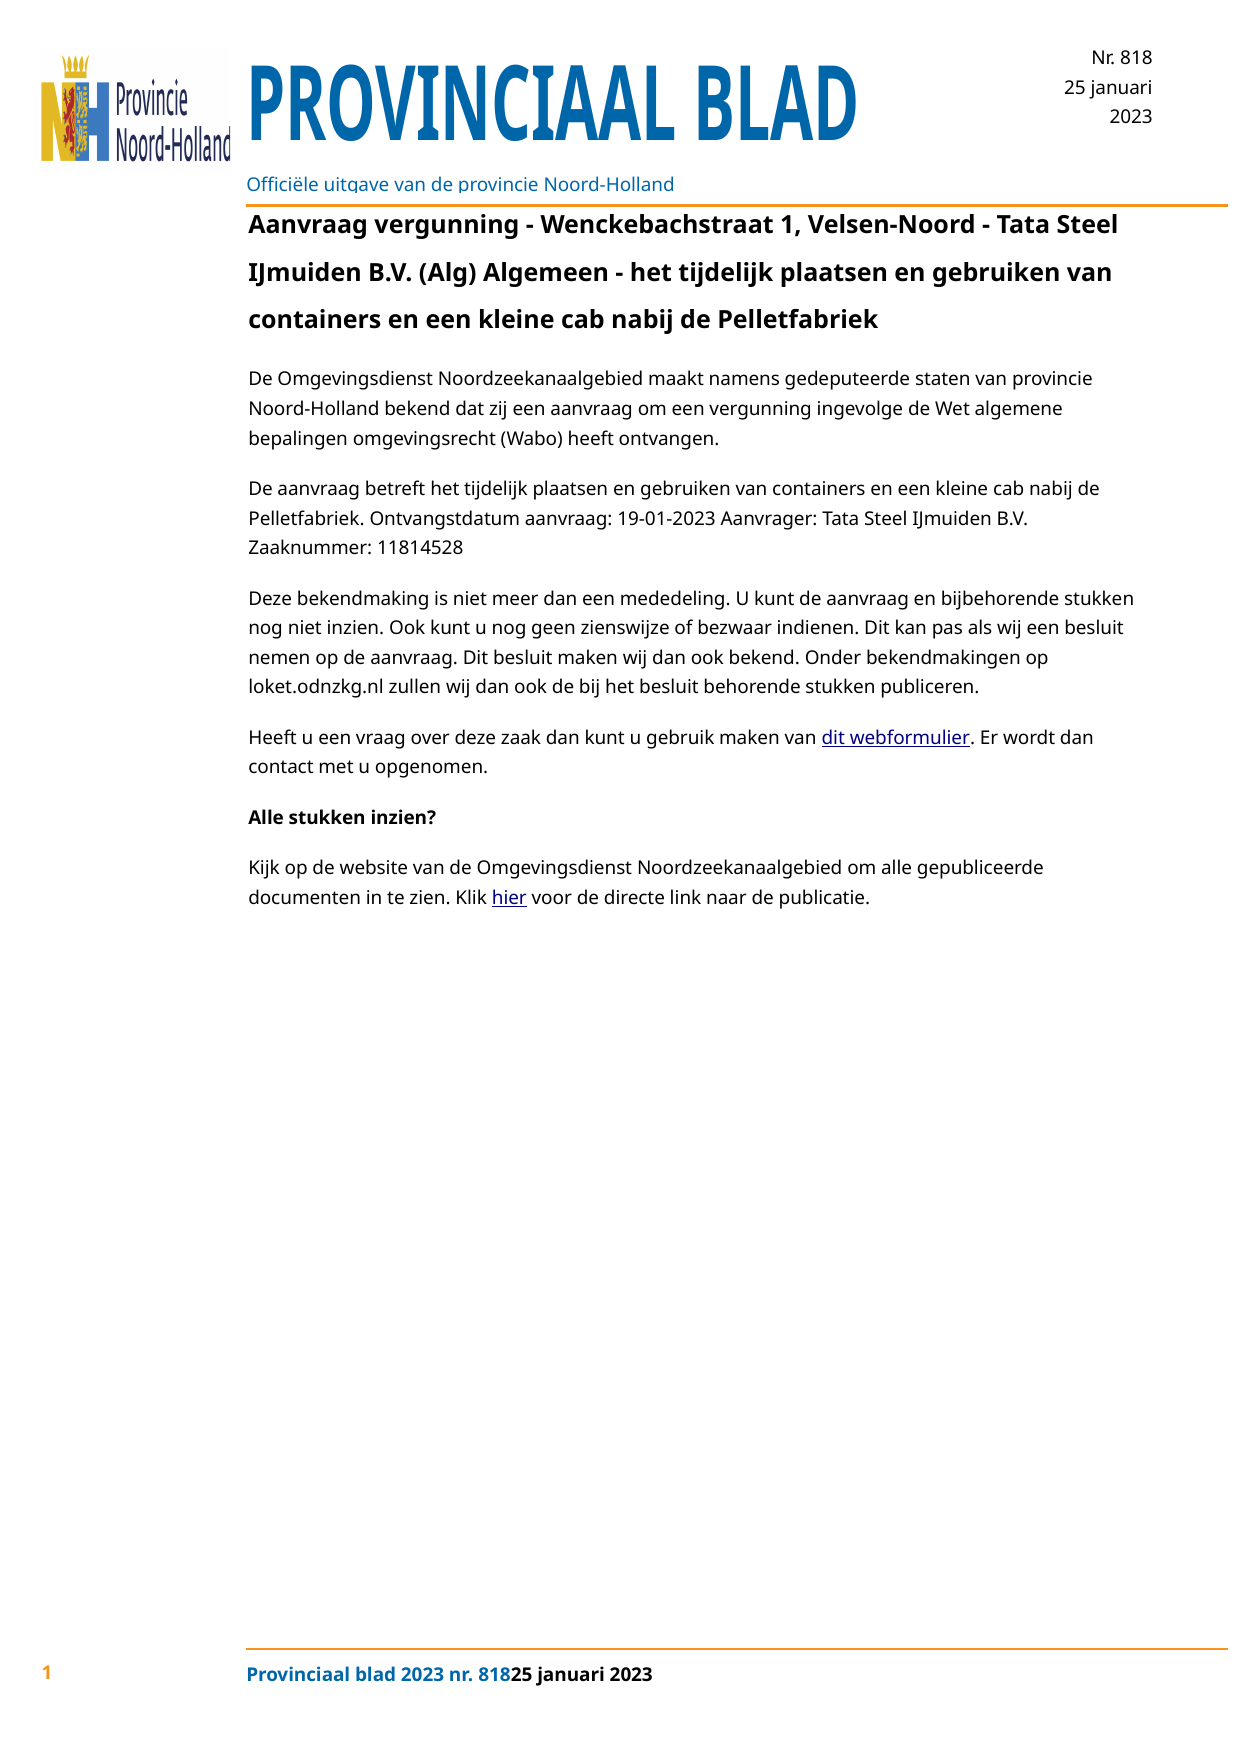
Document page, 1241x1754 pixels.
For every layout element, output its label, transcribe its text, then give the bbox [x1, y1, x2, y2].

picture [41, 47, 231, 172]
text Aanvraag vergunning - Wenckebachstraat 1, Velsen-Noord - Tata Steel IJmuiden B.V. (Alg) Algemeen - het tijdelijk plaatsen en gebruiken van containers en een kleine cab nabij de Pelletfabriek [248, 207, 1152, 336]
text Deze bekendmaking is niet meer dan een mededeling. U kunt de aanvraag en bijbehorende stukken nog niet inzien. Ook kunt u nog geen zienswijze of bezwaar indienen. Dit kan pas als wij een besluit nemen op de aanvraag. Dit besluit maken wij dan ook bekend. Onder bekendmakingen op loket.odnzkg.nl zullen wij dan ook de bij het besluit behorende stukken publiceren. [248, 585, 1152, 699]
text De aanvraag betreft het tijdelijk plaatsen en gebruiken van containers en een kleine cab nabij de Pelletfabriek. Ontvangstdatum aanvraag: 19-01-2023 Aanvrager: Tata Steel IJmuiden B.V. Zaaknummer: 11814528 [248, 475, 1152, 560]
text De Omgevingsdienst Noordzeekanaalgebied maakt namens gedeputeerde staten van provincie Noord-Holland bekend dat zij een aanvraag om een vergunning ingevolge de Wet algemene bepalingen omgevingsrecht (Wabo) heeft ontvangen. [248, 366, 1152, 450]
text Heeft u een vraag over deze zaak dan kunt u gebruik maken van dit webformulier. Er wordt dan contact met u opgenomen. [248, 724, 1152, 779]
text Alle stukken inzien? [248, 804, 1152, 829]
text Kijk op de website van de Omgevingsdienst Noordzeekanaalgebied om alle gepubliceerde documenten in te zien. Klik hier voor de directe link naar de publicatie. [248, 854, 1152, 909]
